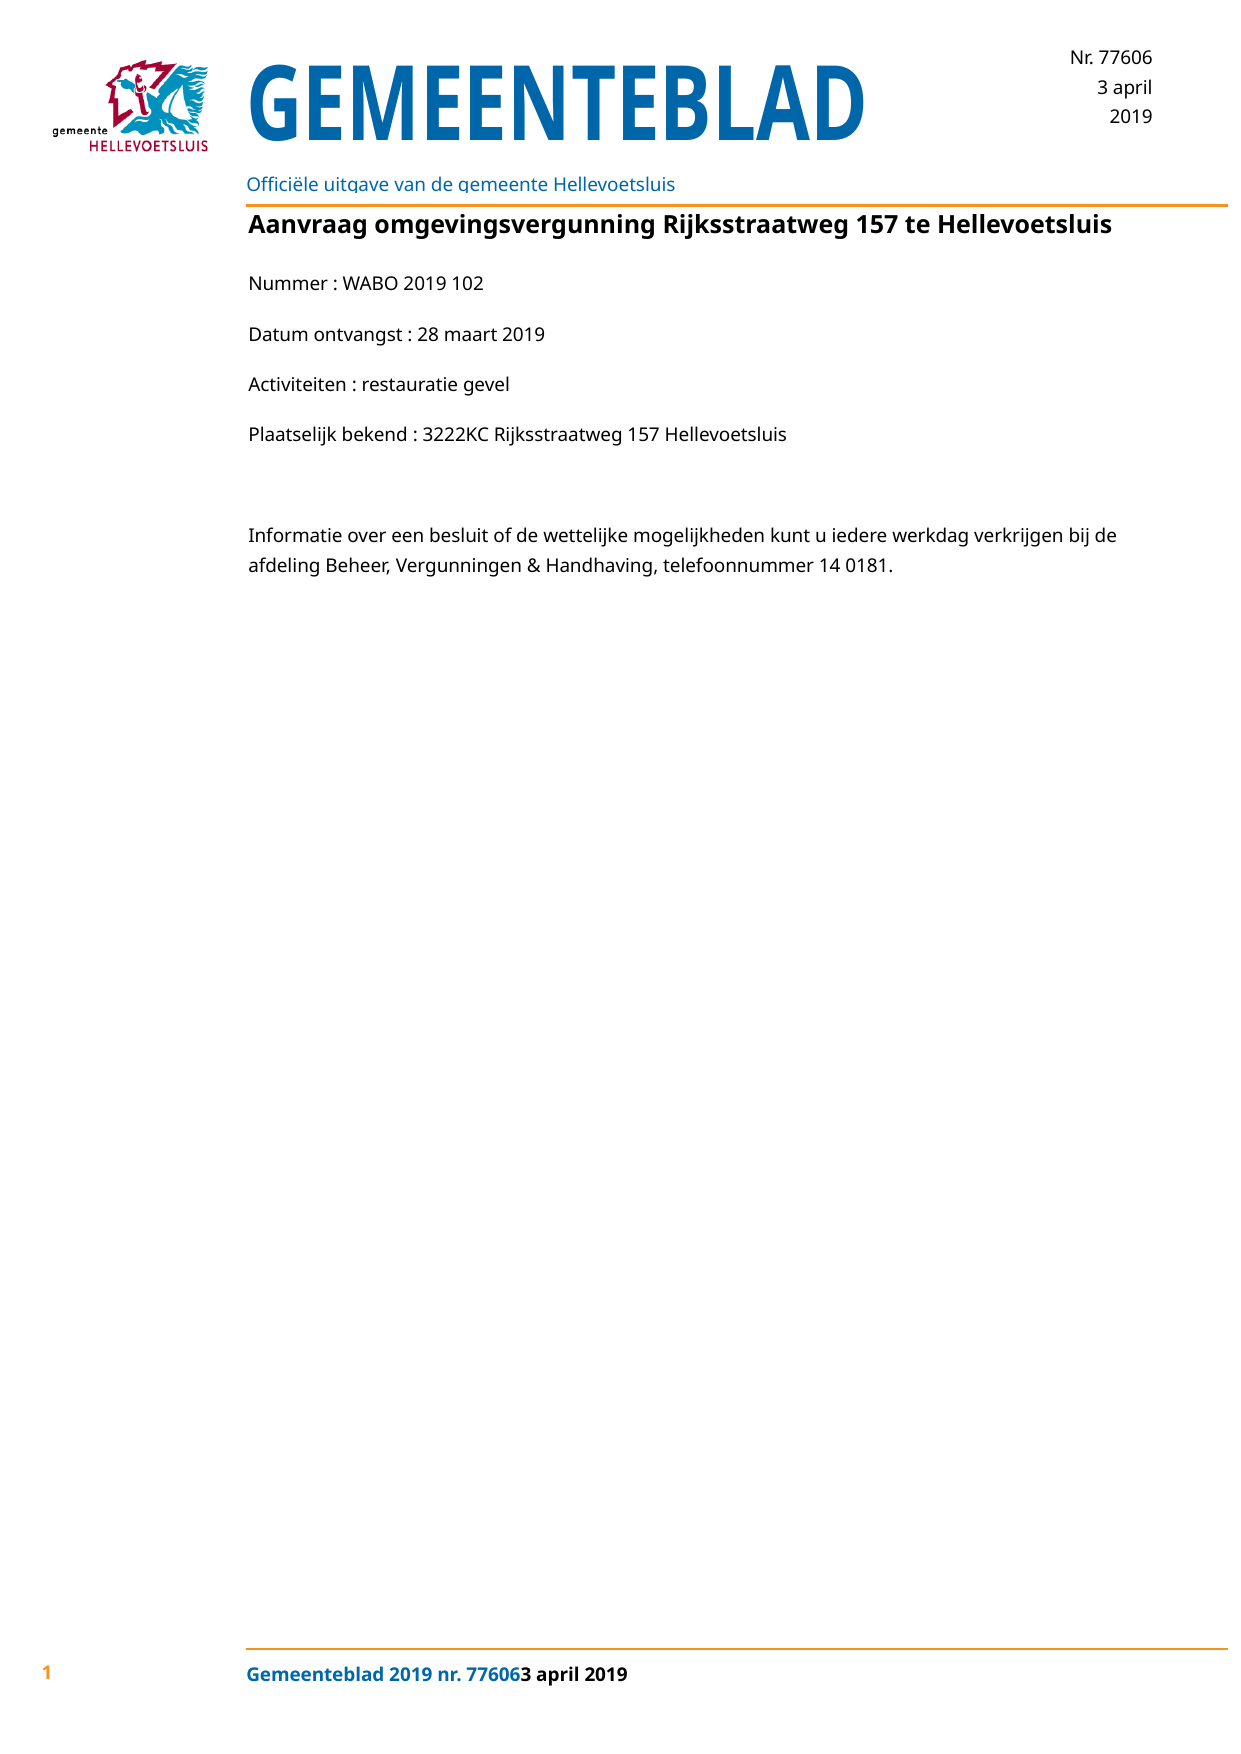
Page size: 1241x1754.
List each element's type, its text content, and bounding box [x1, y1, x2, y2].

text Nummer : WABO 2019 102 [248, 270, 1152, 296]
picture [41, 47, 231, 172]
text Informatie over een besluit of de wettelijke mogelijkheden kunt u iedere werkdag verkrijgen bij de afdeling Beheer, Vergunningen & Handhaving, telefoonnummer 14 0181. [248, 522, 1152, 578]
text Datum ontvangst : 28 maart 2019 [248, 321, 1152, 346]
text Plaatselijk bekend : 3222KC Rijksstraatweg 157 Hellevoetsluis [248, 422, 1152, 447]
text Aanvraag omgevingsvergunning Rijksstraatweg 157 te Hellevoetsluis [248, 207, 1152, 241]
text Activiteiten : restauratie gevel [248, 371, 1152, 397]
